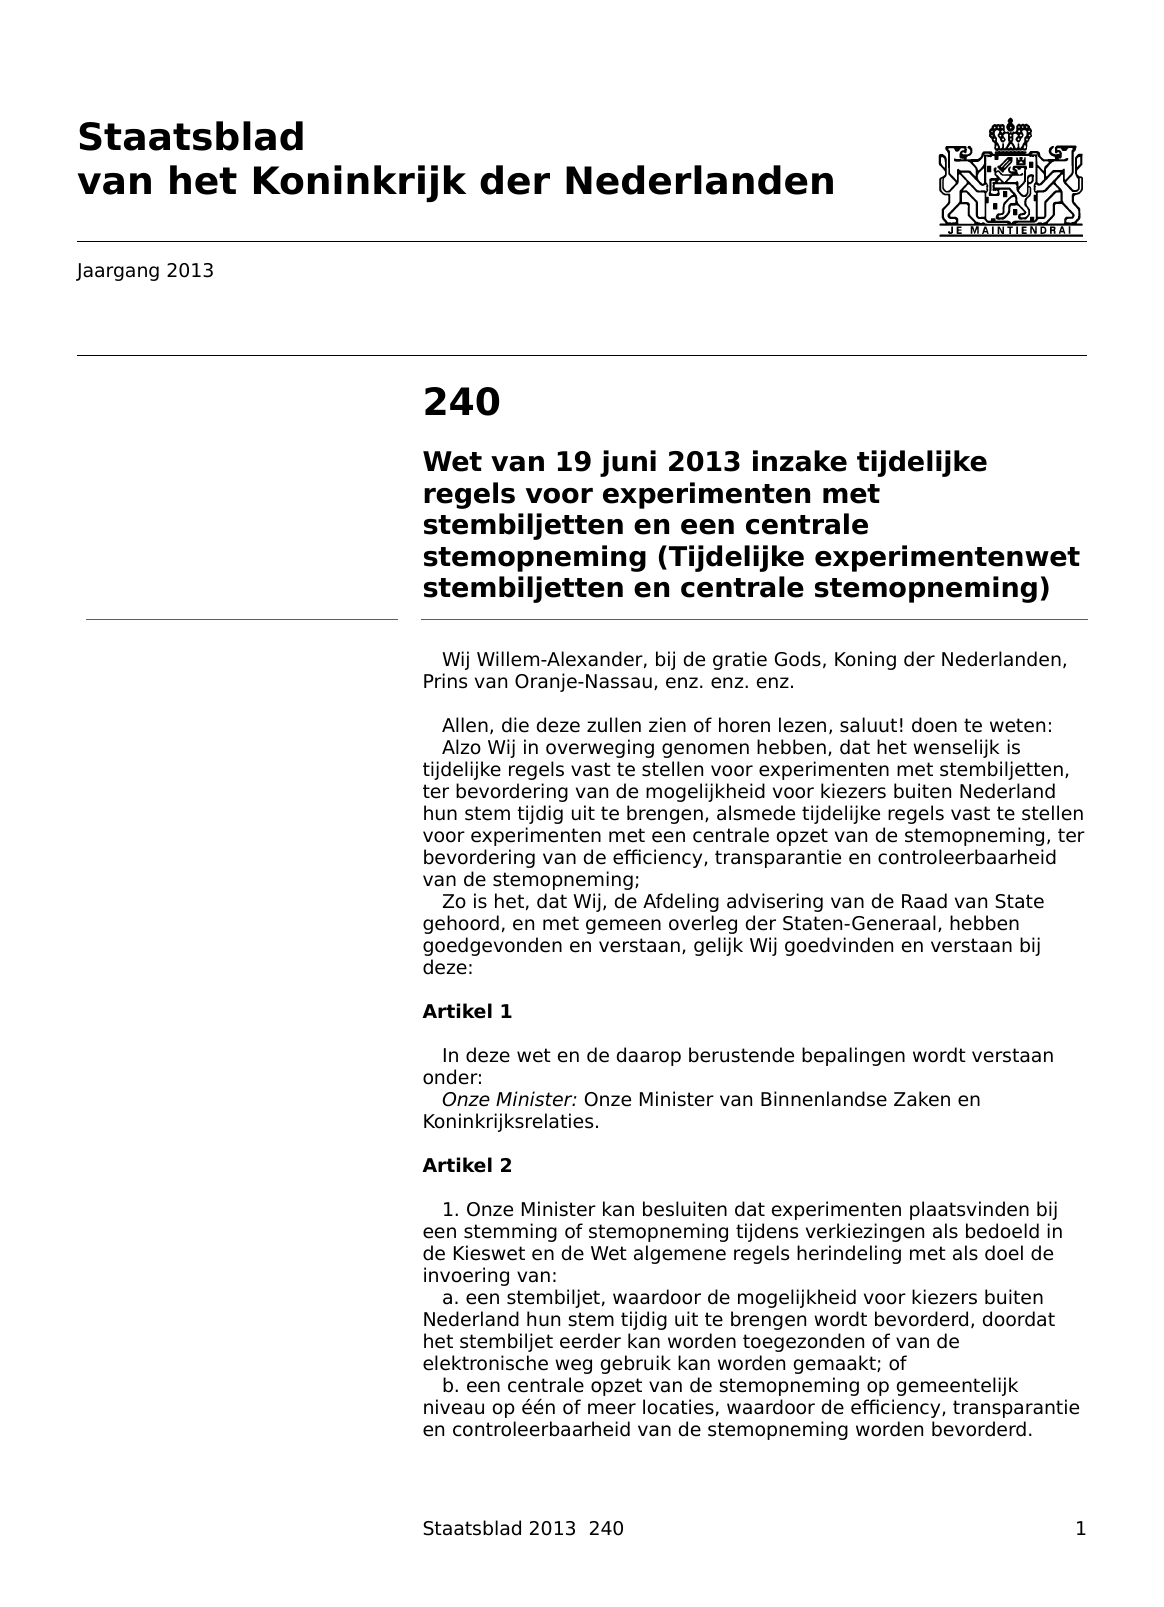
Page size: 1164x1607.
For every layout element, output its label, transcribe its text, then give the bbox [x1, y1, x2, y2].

text a. een stembiljet, waardoor de mogelijkheid voor kiezers buiten Nederland hun stem tijdig uit te brengen wordt bevorderd, doordat het stembiljet eerder kan worden toegezonden of van de elektronische weg gebruik kan worden gemaakt; of [422, 1287, 1087, 1375]
text Alzo Wij in overweging genomen hebben, dat het wenselijk is tijdelijke regels vast te stellen voor experimenten met stembiljetten, ter bevordering van de mogelijkheid voor kiezers buiten Nederland hun stem tijdig uit te brengen, alsmede tijdelijke regels vast te stellen voor experimenten met een centrale opzet van de stemopneming, ter bevordering van de efficiency, transparantie en controleerbaarheid van de stemopneming; [422, 737, 1087, 891]
subtitle Artikel 2 [422, 1155, 1087, 1177]
subtitle 240 [422, 381, 1087, 424]
text Wij Willem-Alexander, bij de gratie Gods, Koning der Nederlanden, Prins van Oranje-Nassau, enz. enz. enz. [422, 649, 1087, 693]
table_header [886, 100, 1087, 241]
text Allen, die deze zullen zien of horen lezen, saluut! doen te weten: [422, 715, 1087, 737]
picture [936, 115, 1087, 240]
table_header Staatsblad van het Koninkrijk der Nederlanden [77, 100, 886, 241]
table_cell Jaargang 2013 [77, 242, 1087, 355]
text Onze Minister: Onze Minister van Binnenlandse Zaken en Koninkrijksrelaties. [422, 1089, 1087, 1133]
subtitle Artikel 1 [422, 1001, 1087, 1023]
text Wet van 19 juni 2013 inzake tijdelijke regels voor experimenten met stembiljetten en een centrale stemopneming (Tijdelijke experimentenwet stembiljetten en centrale stemopneming) [422, 447, 1087, 604]
text b. een centrale opzet van de stemopneming op gemeentelijk niveau op één of meer locaties, waardoor de efficiency, transparantie en controleerbaarheid van de stemopneming worden bevorderd. [422, 1375, 1087, 1441]
text Zo is het, dat Wij, de Afdeling advisering van de Raad van State gehoord, en met gemeen overleg der Staten-Generaal, hebben goedgevonden en verstaan, gelijk Wij goedvinden en verstaan bij deze: [422, 891, 1087, 979]
text In deze wet en de daarop berustende bepalingen wordt verstaan onder: [422, 1045, 1087, 1089]
text 1. Onze Minister kan besluiten dat experimenten plaatsvinden bij een stemming of stemopneming tijdens verkiezingen als bedoeld in de Kieswet en de Wet algemene regels herindeling met als doel de invoering van: [422, 1199, 1087, 1287]
